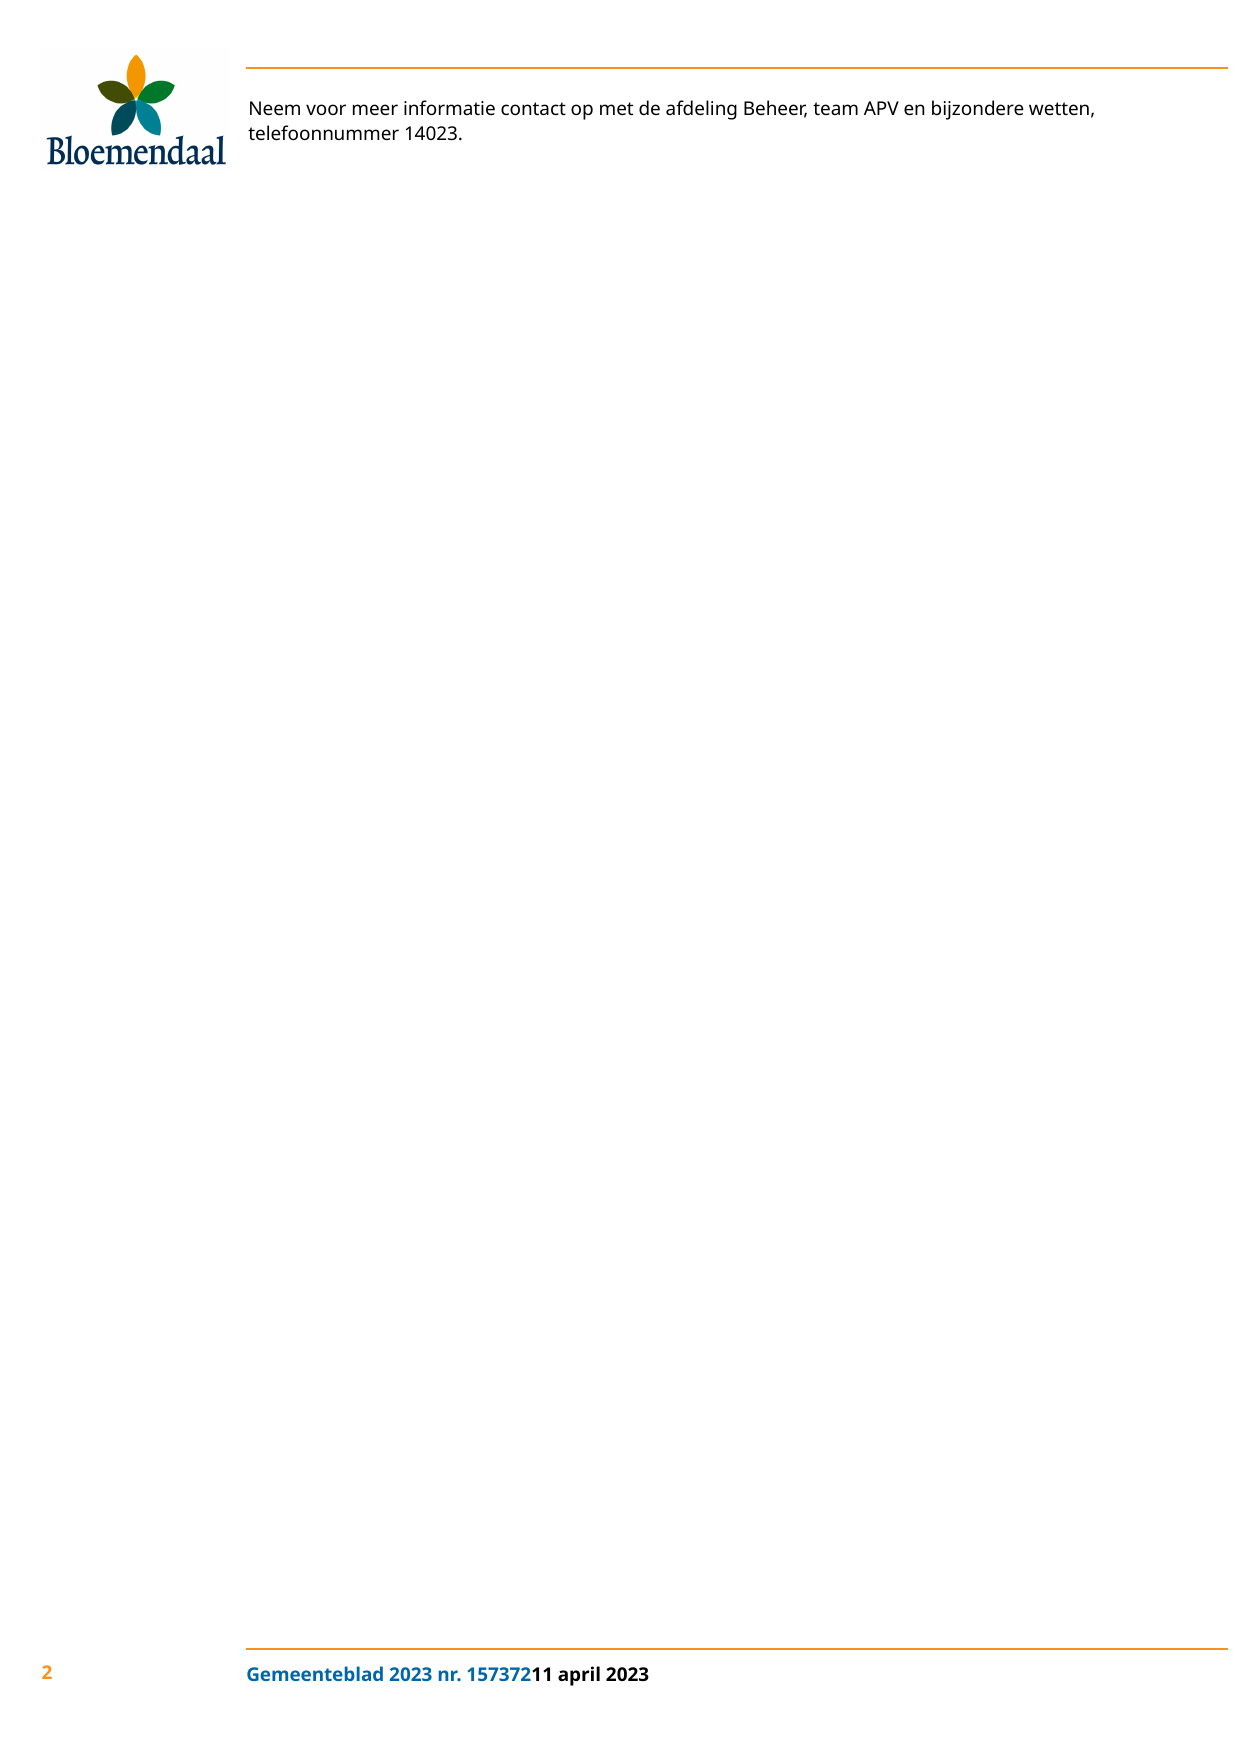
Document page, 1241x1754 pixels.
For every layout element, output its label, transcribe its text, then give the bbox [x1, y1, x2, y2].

picture [41, 47, 231, 172]
text Neem voor meer informatie contact op met de afdeling Beheer, team APV en bijzondere wetten, telefoonnummer 14023. [248, 95, 1152, 146]
